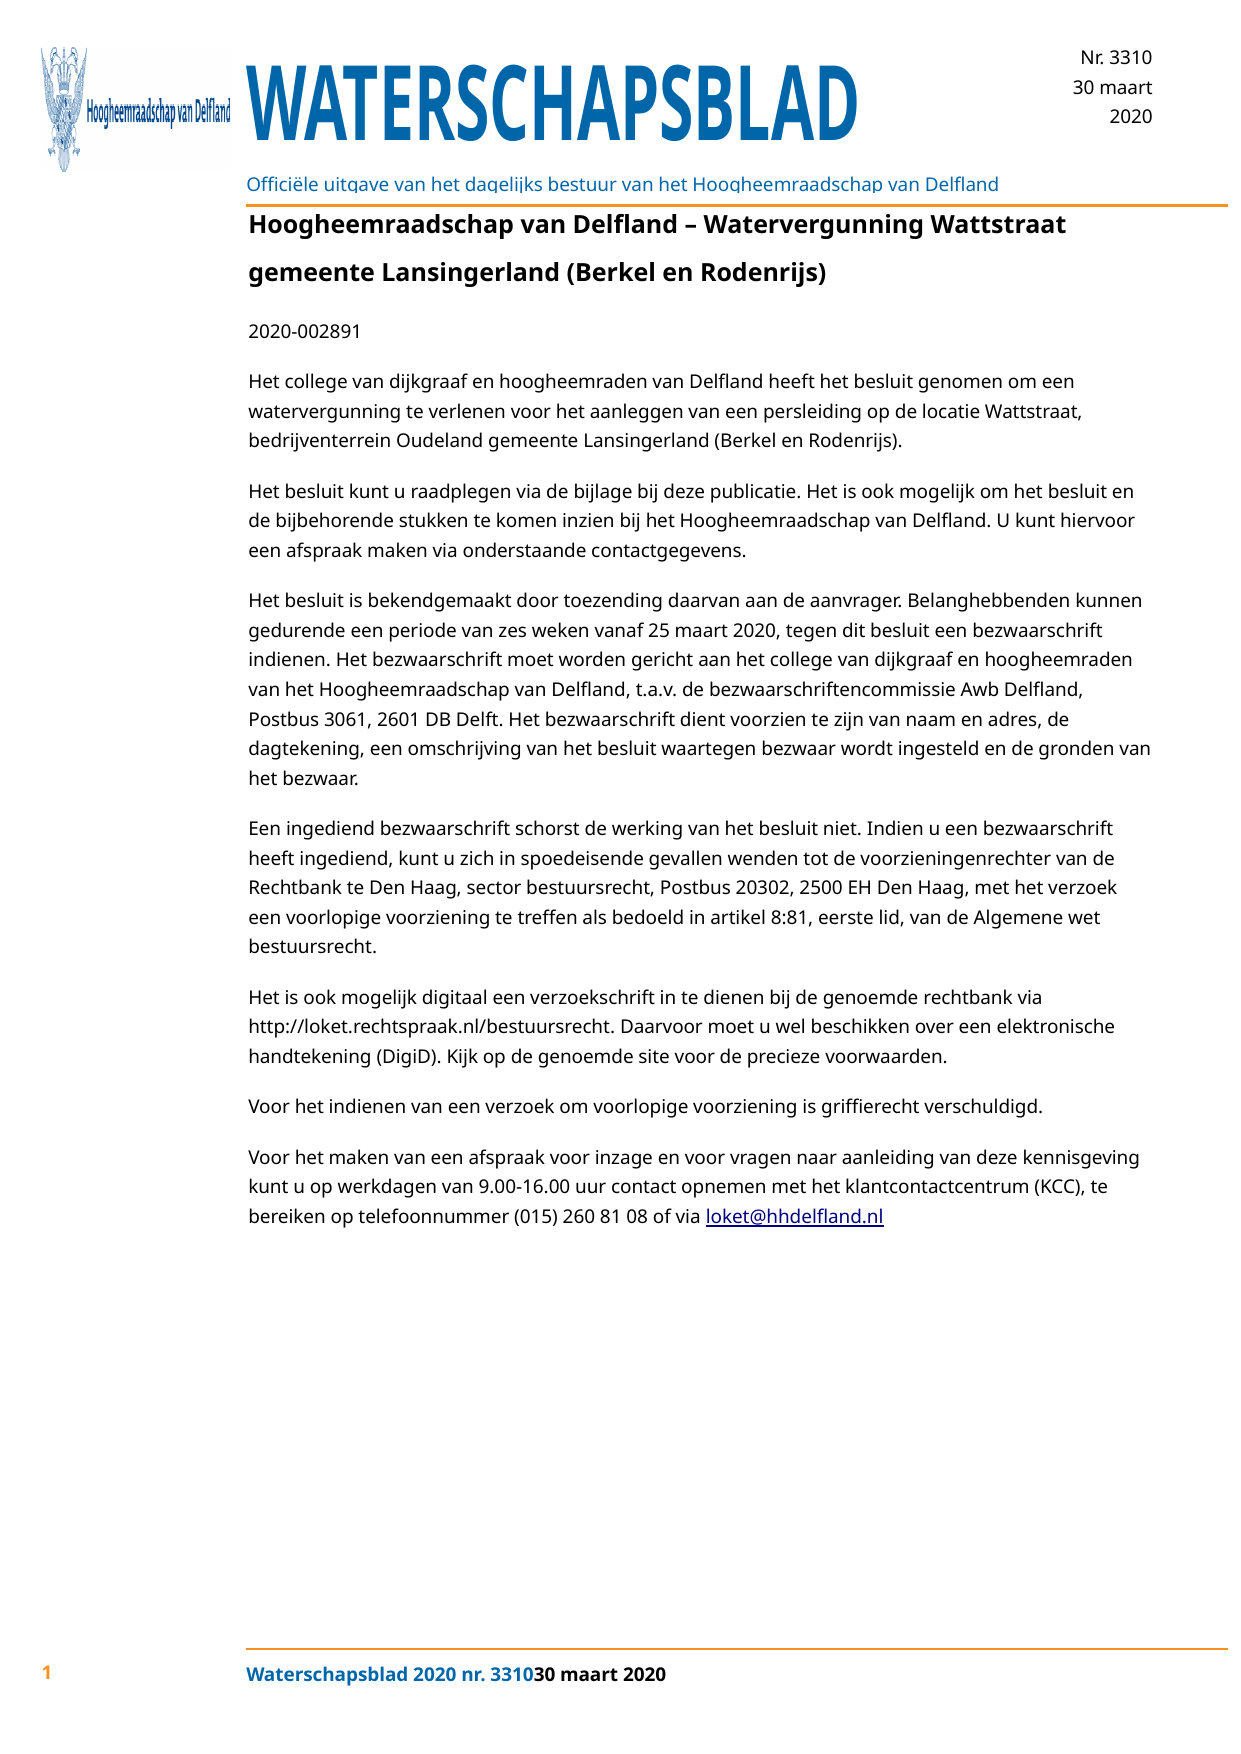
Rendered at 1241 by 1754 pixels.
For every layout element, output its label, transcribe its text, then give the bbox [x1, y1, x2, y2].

text Een ingediend bezwaarschrift schorst de werking van het besluit niet. Indien u een bezwaarschrift heeft ingediend, kunt u zich in spoedeisende gevallen wenden tot de voorzieningenrechter van de Rechtbank te Den Haag, sector bestuursrecht, Postbus 20302, 2500 EH Den Haag, met het verzoek een voorlopige voorziening te treffen als bedoeld in artikel 8:81, eerste lid, van de Algemene wet bestuursrecht. [248, 815, 1152, 959]
text Het besluit kunt u raadplegen via de bijlage bij deze publicatie. Het is ook mogelijk om het besluit en de bijbehorende stukken te komen inzien bij het Hoogheemraadschap van Delfland. U kunt hiervoor een afspraak maken via onderstaande contactgegevens. [248, 478, 1152, 563]
text Hoogheemraadschap van Delfland – Watervergunning Wattstraat gemeente Lansingerland (Berkel en Rodenrijs) [248, 207, 1152, 288]
text Het besluit is bekendgemaakt door toezending daarvan aan de aanvrager. Belanghebbenden kunnen gedurende een periode van zes weken vanaf 25 maart 2020, tegen dit besluit een bezwaarschrift indienen. Het bezwaarschrift moet worden gericht aan het college van dijkgraaf en hoogheemraden van het Hoogheemraadschap van Delfland, t.a.v. de bezwaarschriftencommissie Awb Delfland, Postbus 3061, 2601 DB Delft. Het bezwaarschrift dient voorzien te zijn van naam en adres, de dagtekening, een omschrijving van het besluit waartegen bezwaar wordt ingesteld en de gronden van het bezwaar. [248, 587, 1152, 791]
picture [41, 47, 231, 172]
text Voor het indienen van een verzoek om voorlopige voorziening is griffierecht verschuldigd. [248, 1094, 1152, 1119]
text Het is ook mogelijk digitaal een verzoekschrift in te dienen bij de genoemde rechtbank via http://loket.rechtspraak.nl/bestuursrecht. Daarvoor moet u wel beschikken over een elektronische handtekening (DigiD). Kijk op de genoemde site voor de precieze voorwaarden. [248, 984, 1152, 1069]
text Voor het maken van een afspraak voor inzage en voor vragen naar aanleiding van deze kennisgeving kunt u op werkdagen van 9.00-16.00 uur contact opnemen met het klantcontactcentrum (KCC), te bereiken op telefoonnummer (015) 260 81 08 of via loket@hhdelfland.nl [248, 1144, 1152, 1229]
text 2020-002891 [248, 318, 1152, 344]
text Het college van dijkgraaf en hoogheemraden van Delfland heeft het besluit genomen om een watervergunning te verlenen voor het aanleggen van een persleiding op de locatie Wattstraat, bedrijventerrein Oudeland gemeente Lansingerland (Berkel en Rodenrijs). [248, 368, 1152, 453]
